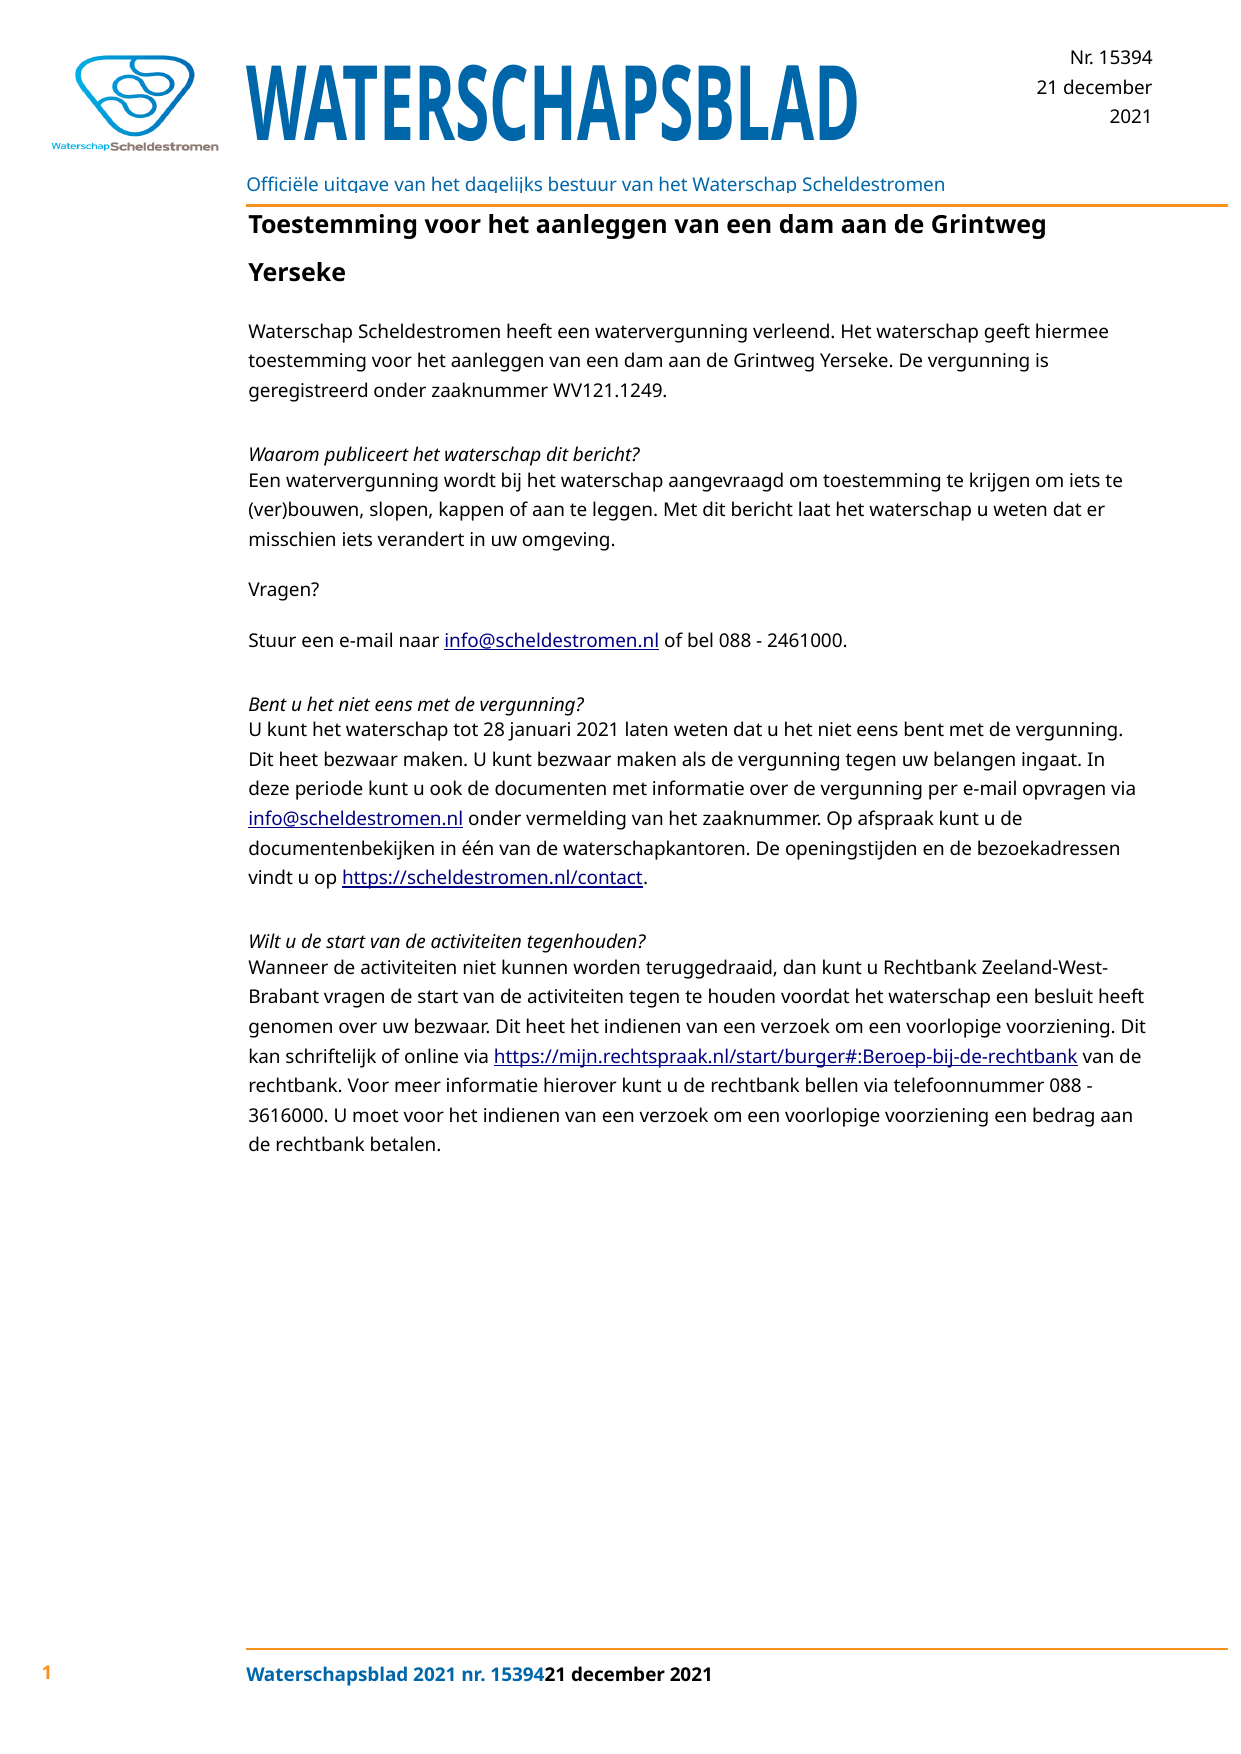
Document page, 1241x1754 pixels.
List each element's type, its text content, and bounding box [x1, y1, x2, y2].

text Een watervergunning wordt bij het waterschap aangevraagd om toestemming te krijgen om iets te (ver)bouwen, slopen, kappen of aan te leggen. Met dit bericht laat het waterschap u weten dat er misschien iets verandert in uw omgeving. [248, 467, 1152, 552]
text Waterschap Scheldestromen heeft een watervergunning verleend. Het waterschap geeft hiermee toestemming voor het aanleggen van een dam aan de Grintweg Yerseke. De vergunning is geregistreerd onder zaaknummer WV121.1249. [248, 318, 1152, 403]
text Wilt u de start van de activiteiten tegenhouden? [248, 928, 1152, 954]
text Waarom publiceert het waterschap dit bericht? [248, 441, 1152, 467]
text Vragen? [248, 576, 1152, 602]
text Stuur een e-mail naar info@scheldestromen.nl of bel 088 - 2461000. [248, 627, 1152, 652]
text U kunt het waterschap tot 28 januari 2021 laten weten dat u het niet eens bent met de vergunning. Dit heet bezwaar maken. U kunt bezwaar maken als de vergunning tegen uw belangen ingaat. In deze periode kunt u ook de documenten met informatie over de vergunning per e-mail opvragen via info@scheldestromen.nl onder vermelding van het zaaknummer. Op afspraak kunt u de documentenbekijken in één van de waterschapkantoren. De openingstijden en de bezoekadressen vindt u op https://scheldestromen.nl/contact. [248, 716, 1152, 890]
text Bent u het niet eens met de vergunning? [248, 691, 1152, 716]
picture [41, 47, 231, 172]
text Toestemming voor het aanleggen van een dam aan de Grintweg Yerseke [248, 207, 1152, 288]
text Wanneer de activiteiten niet kunnen worden teruggedraaid, dan kunt u Rechtbank Zeeland-West-Brabant vragen de start van de activiteiten tegen te houden voordat het waterschap een besluit heeft genomen over uw bezwaar. Dit heet het indienen van een verzoek om een voorlopige voorziening. Dit kan schriftelijk of online via https://mijn.rechtspraak.nl/start/burger#:Beroep-bij-de-rechtbank van de rechtbank. Voor meer informatie hierover kunt u de rechtbank bellen via telefoonnummer 088 - 3616000. U moet voor het indienen van een verzoek om een voorlopige voorziening een bedrag aan de rechtbank betalen. [248, 954, 1152, 1157]
